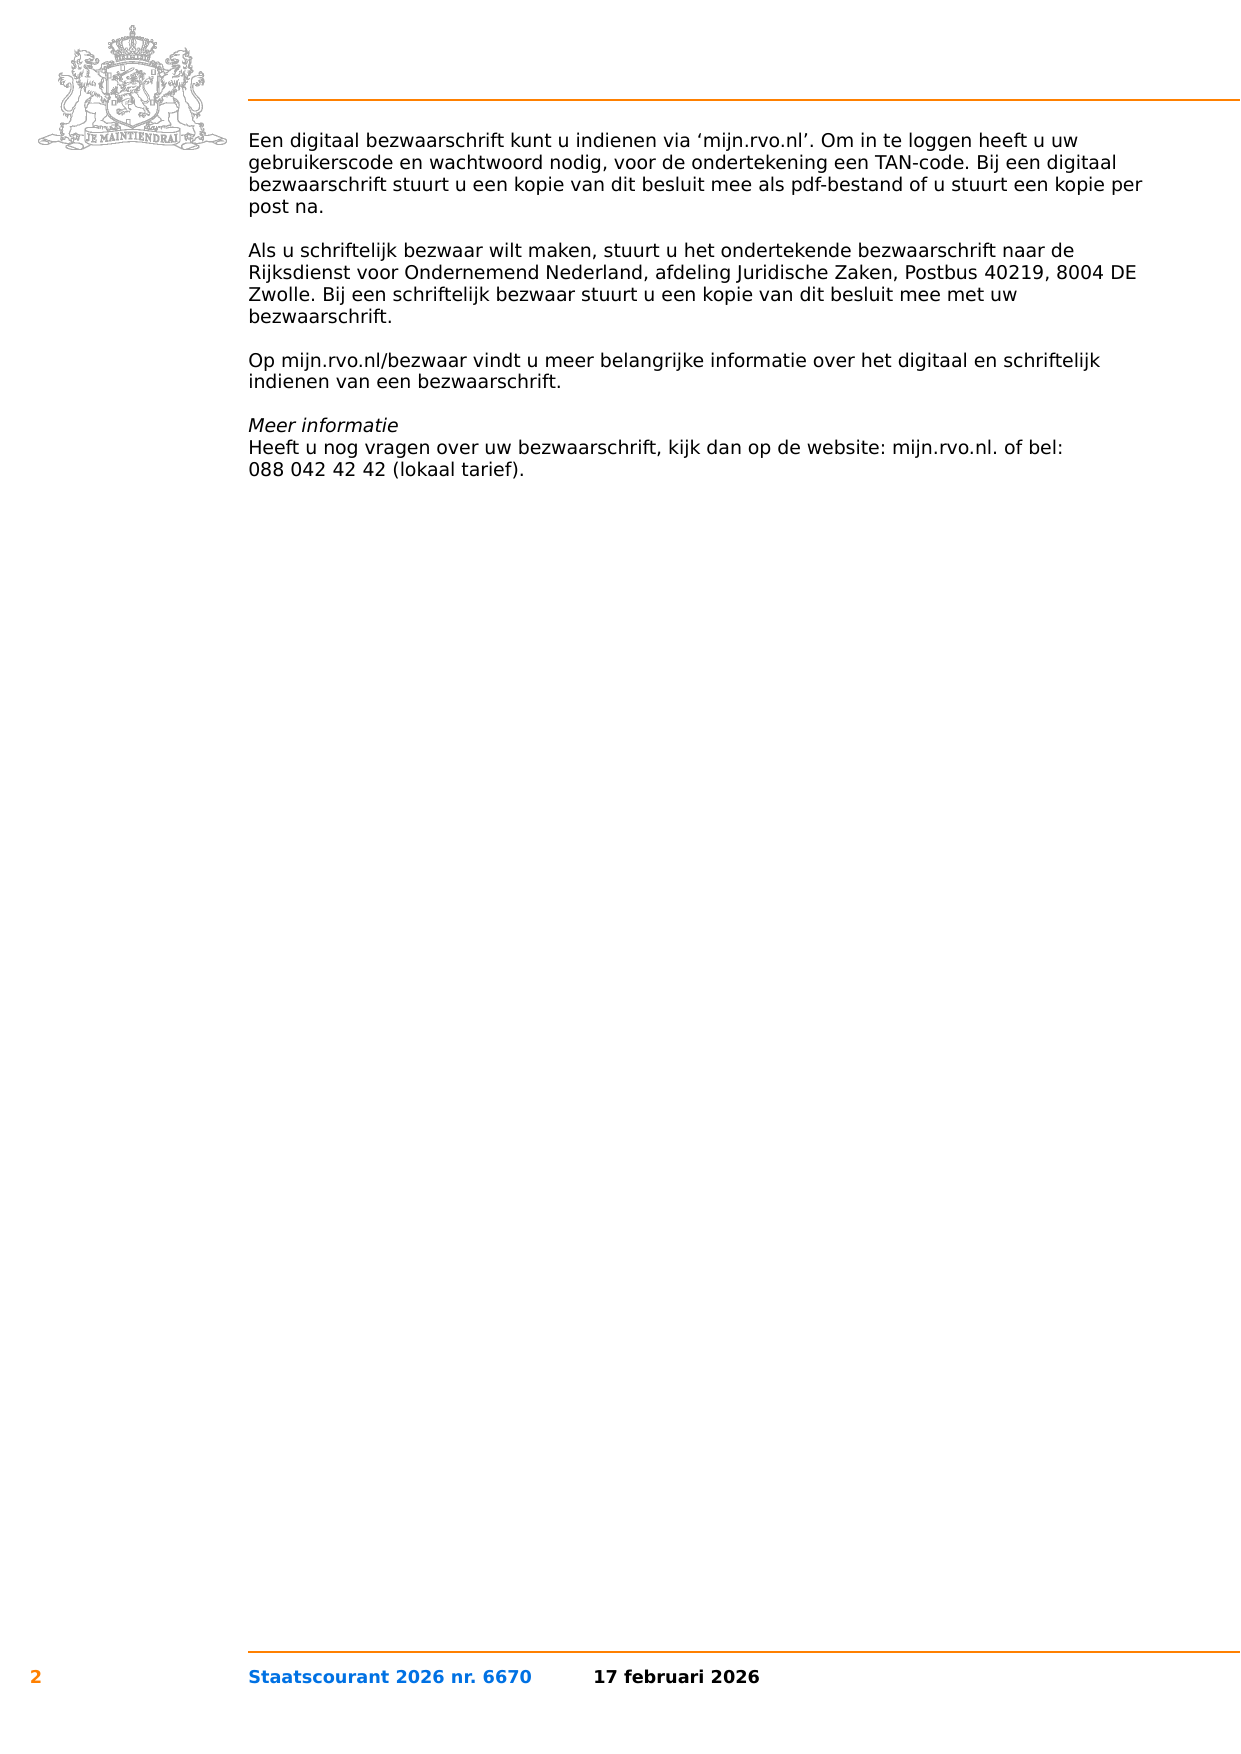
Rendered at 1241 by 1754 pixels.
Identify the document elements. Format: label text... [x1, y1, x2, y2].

text Meer informatie [248, 415, 1163, 437]
picture [38, 25, 227, 150]
text Op mijn.rvo.nl/bezwaar vindt u meer belangrijke informatie over het digitaal en schriftelijk indienen van een bezwaarschrift. [248, 349, 1163, 393]
text Een digitaal bezwaarschrift kunt u indienen via ‘mijn.rvo.nl’. Om in te loggen heeft u uw gebruikerscode en wachtwoord nodig, voor de ondertekening een TAN-code. Bij een digitaal bezwaarschrift stuurt u een kopie van dit besluit mee als pdf-bestand of u stuurt een kopie per post na. [248, 130, 1163, 218]
text Heeft u nog vragen over uw bezwaarschrift, kijk dan op de website: mijn.rvo.nl. of bel: 088 042 42 42 (lokaal tarief). [248, 437, 1163, 481]
text Als u schriftelijk bezwaar wilt maken, stuurt u het ondertekende bezwaarschrift naar de Rijksdienst voor Ondernemend Nederland, afdeling Juridische Zaken, Postbus 40219, 8004 DE Zwolle. Bij een schriftelijk bezwaar stuurt u een kopie van dit besluit mee met uw bezwaarschrift. [248, 240, 1163, 328]
